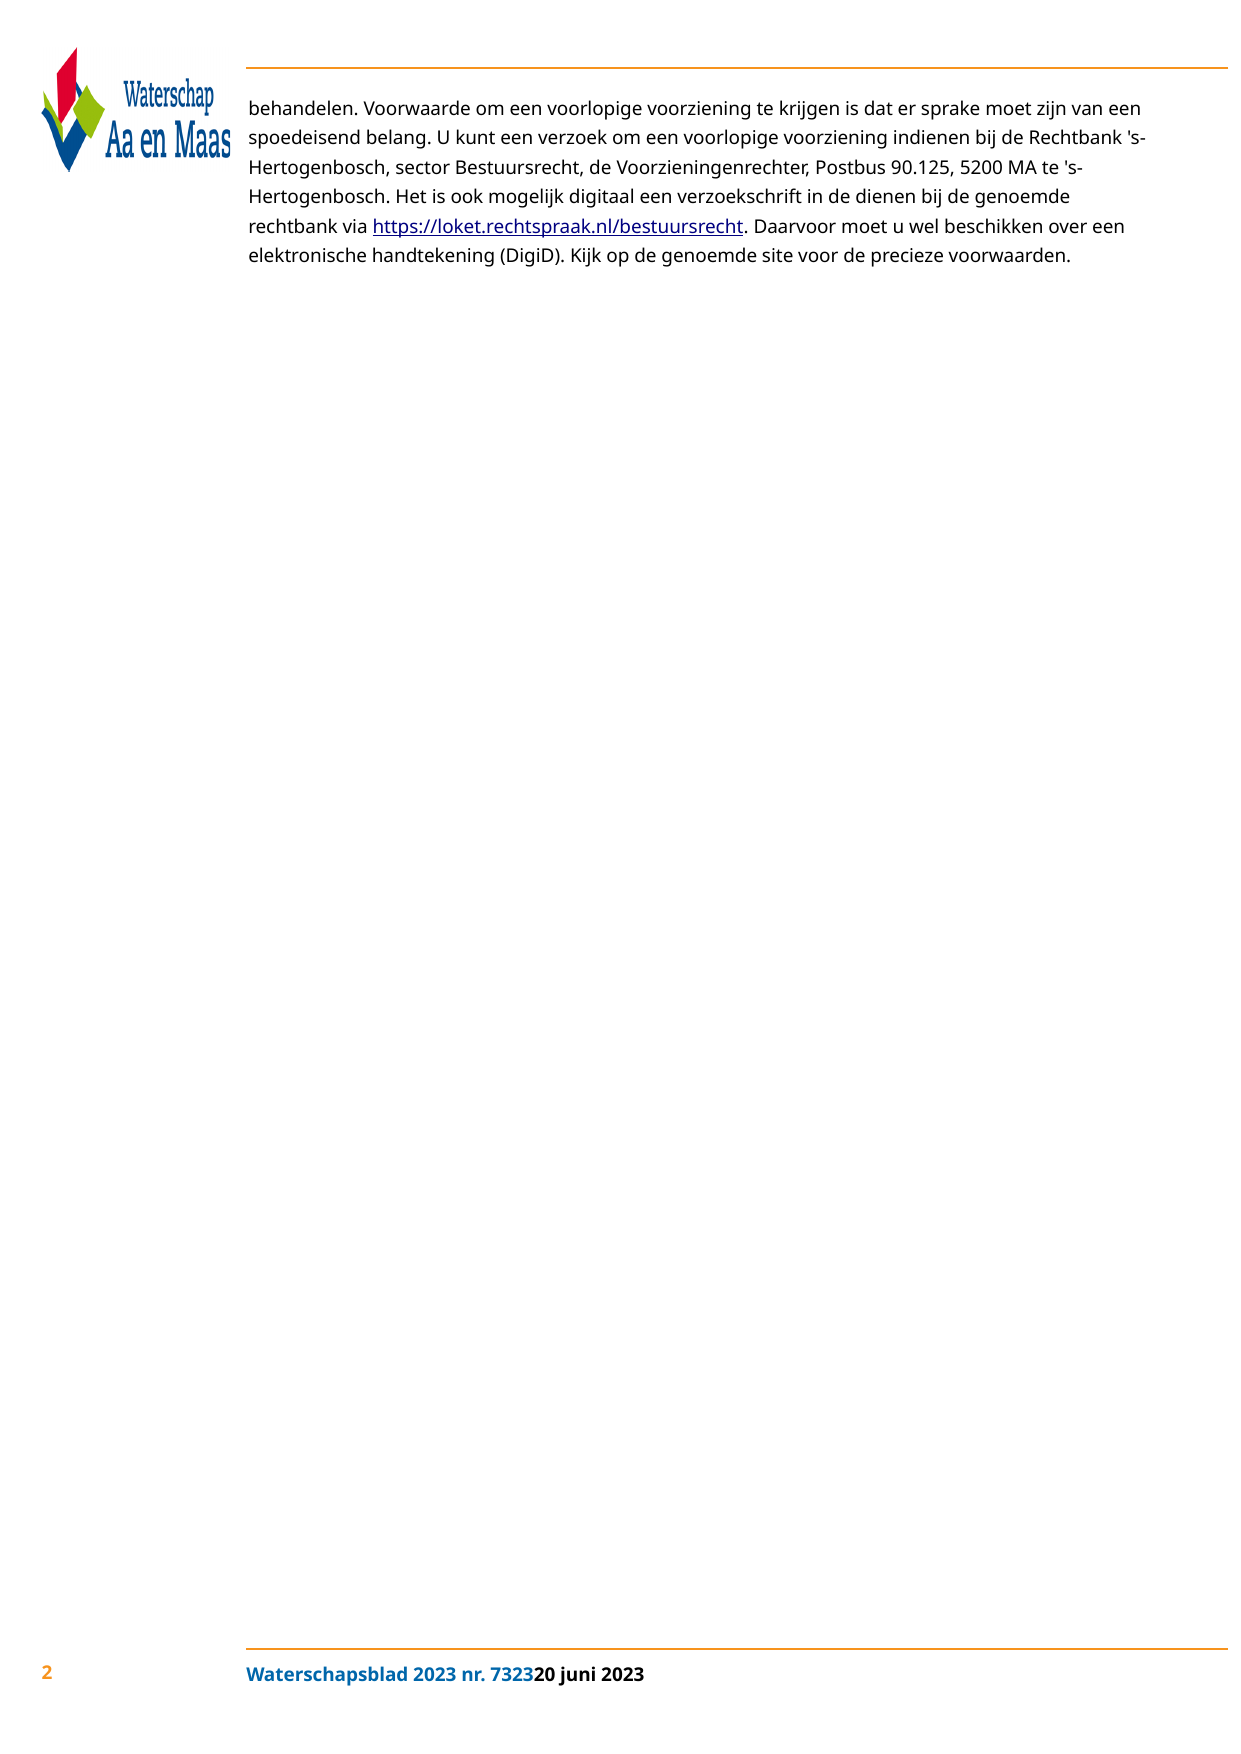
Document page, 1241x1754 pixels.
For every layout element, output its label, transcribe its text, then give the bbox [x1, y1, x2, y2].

text behandelen. Voorwaarde om een voorlopige voorziening te krijgen is dat er sprake moet zijn van een spoedeisend belang. U kunt een verzoek om een voorlopige voorziening indienen bij de Rechtbank 's-Hertogenbosch, sector Bestuursrecht, de Voorzieningenrechter, Postbus 90.125, 5200 MA te 's-Hertogenbosch. Het is ook mogelijk digitaal een verzoekschrift in de dienen bij de genoemde rechtbank via https://loket.rechtspraak.nl/bestuursrecht. Daarvoor moet u wel beschikken over een elektronische handtekening (DigiD). Kijk op de genoemde site voor de precieze voorwaarden. [248, 95, 1152, 268]
picture [41, 47, 231, 172]
